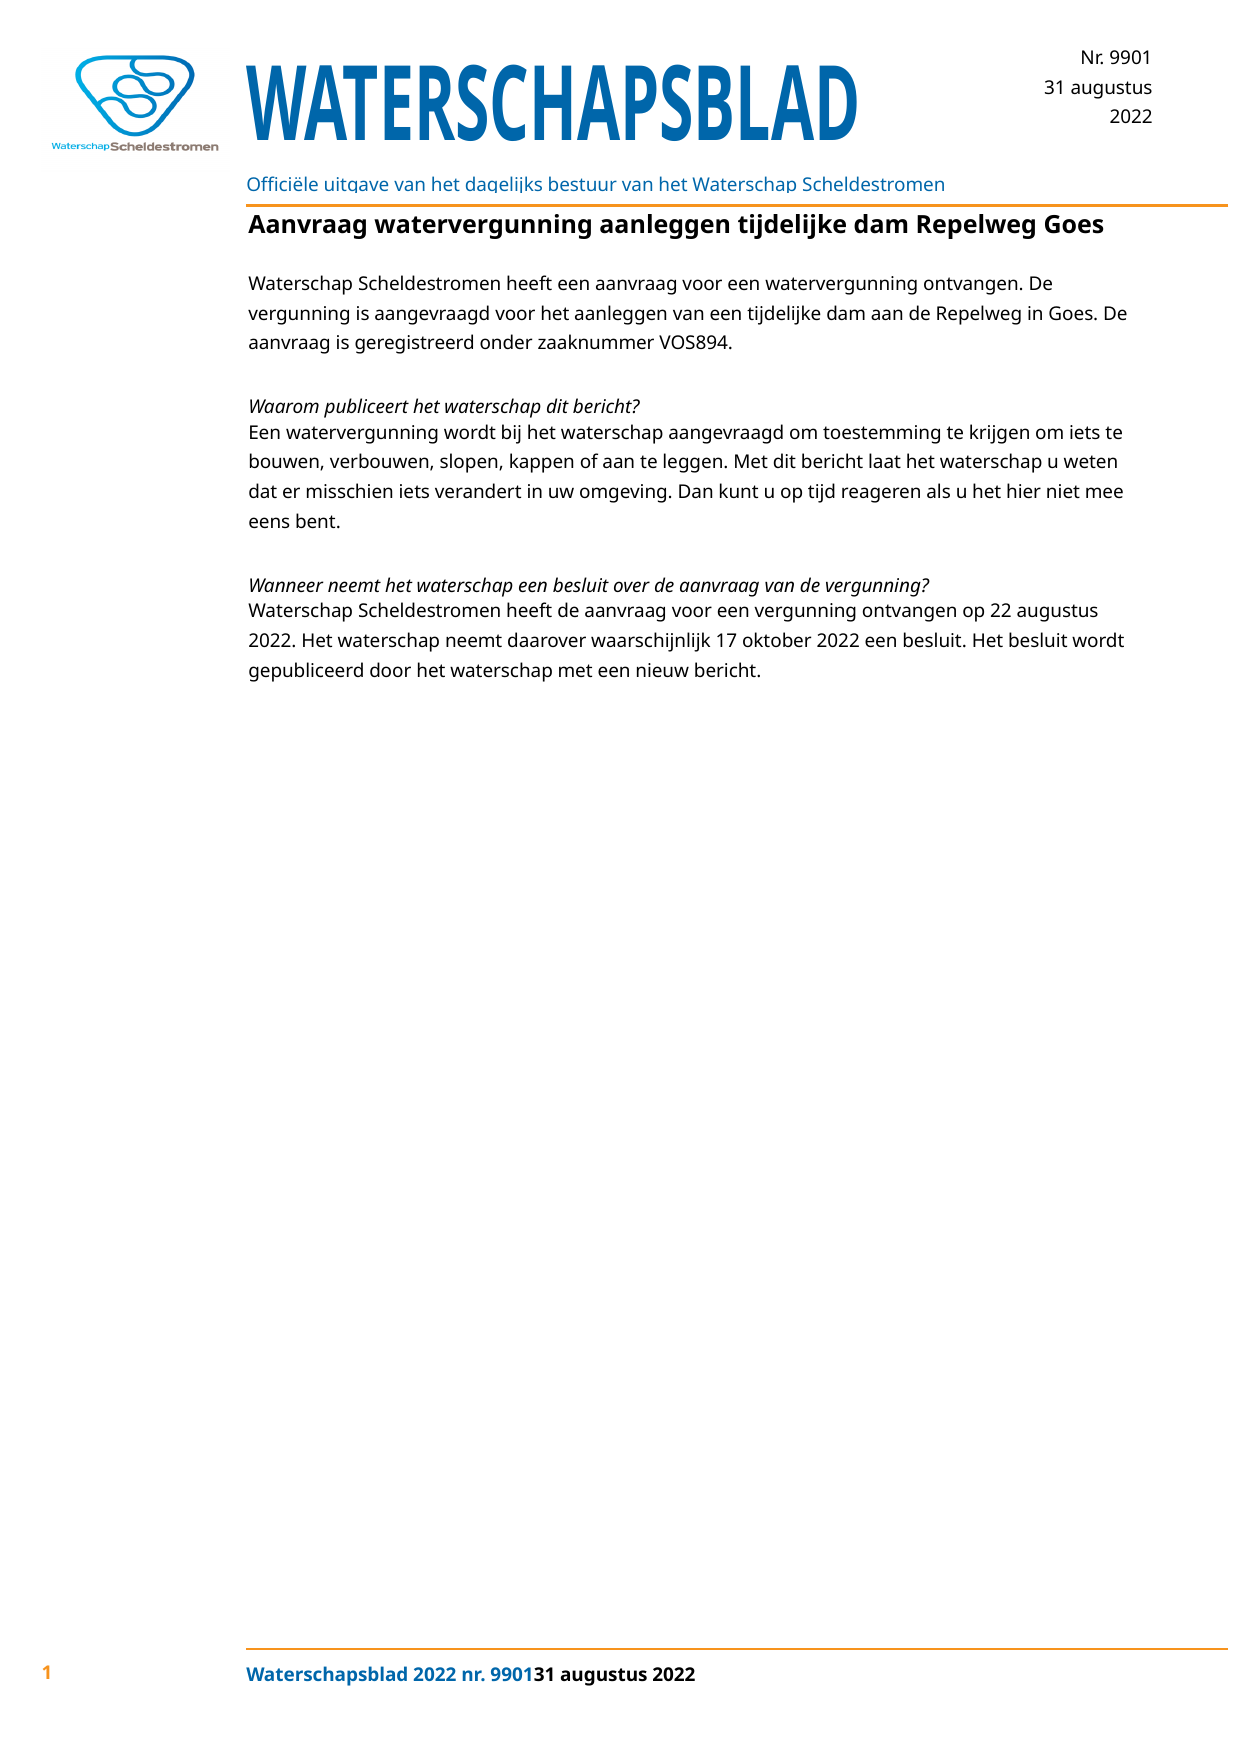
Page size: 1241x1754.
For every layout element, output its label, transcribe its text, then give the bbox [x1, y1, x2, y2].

text Waterschap Scheldestromen heeft de aanvraag voor een vergunning ontvangen op 22 augustus 2022. Het waterschap neemt daarover waarschijnlijk 17 oktober 2022 een besluit. Het besluit wordt gepubliceerd door het waterschap met een nieuw bericht. [248, 598, 1152, 682]
picture [41, 47, 231, 172]
text Aanvraag watervergunning aanleggen tijdelijke dam Repelweg Goes [248, 207, 1152, 241]
text Wanneer neemt het waterschap een besluit over de aanvraag van de vergunning? [248, 572, 1152, 598]
text Een watervergunning wordt bij het waterschap aangevraagd om toestemming te krijgen om iets te bouwen, verbouwen, slopen, kappen of aan te leggen. Met dit bericht laat het waterschap u weten dat er misschien iets verandert in uw omgeving. Dan kunt u op tijd reageren als u het hier niet mee eens bent. [248, 419, 1152, 534]
text Waarom publiceert het waterschap dit bericht? [248, 393, 1152, 419]
text Waterschap Scheldestromen heeft een aanvraag voor een watervergunning ontvangen. De vergunning is aangevraagd voor het aanleggen van een tijdelijke dam aan de Repelweg in Goes. De aanvraag is geregistreerd onder zaaknummer VOS894. [248, 270, 1152, 355]
